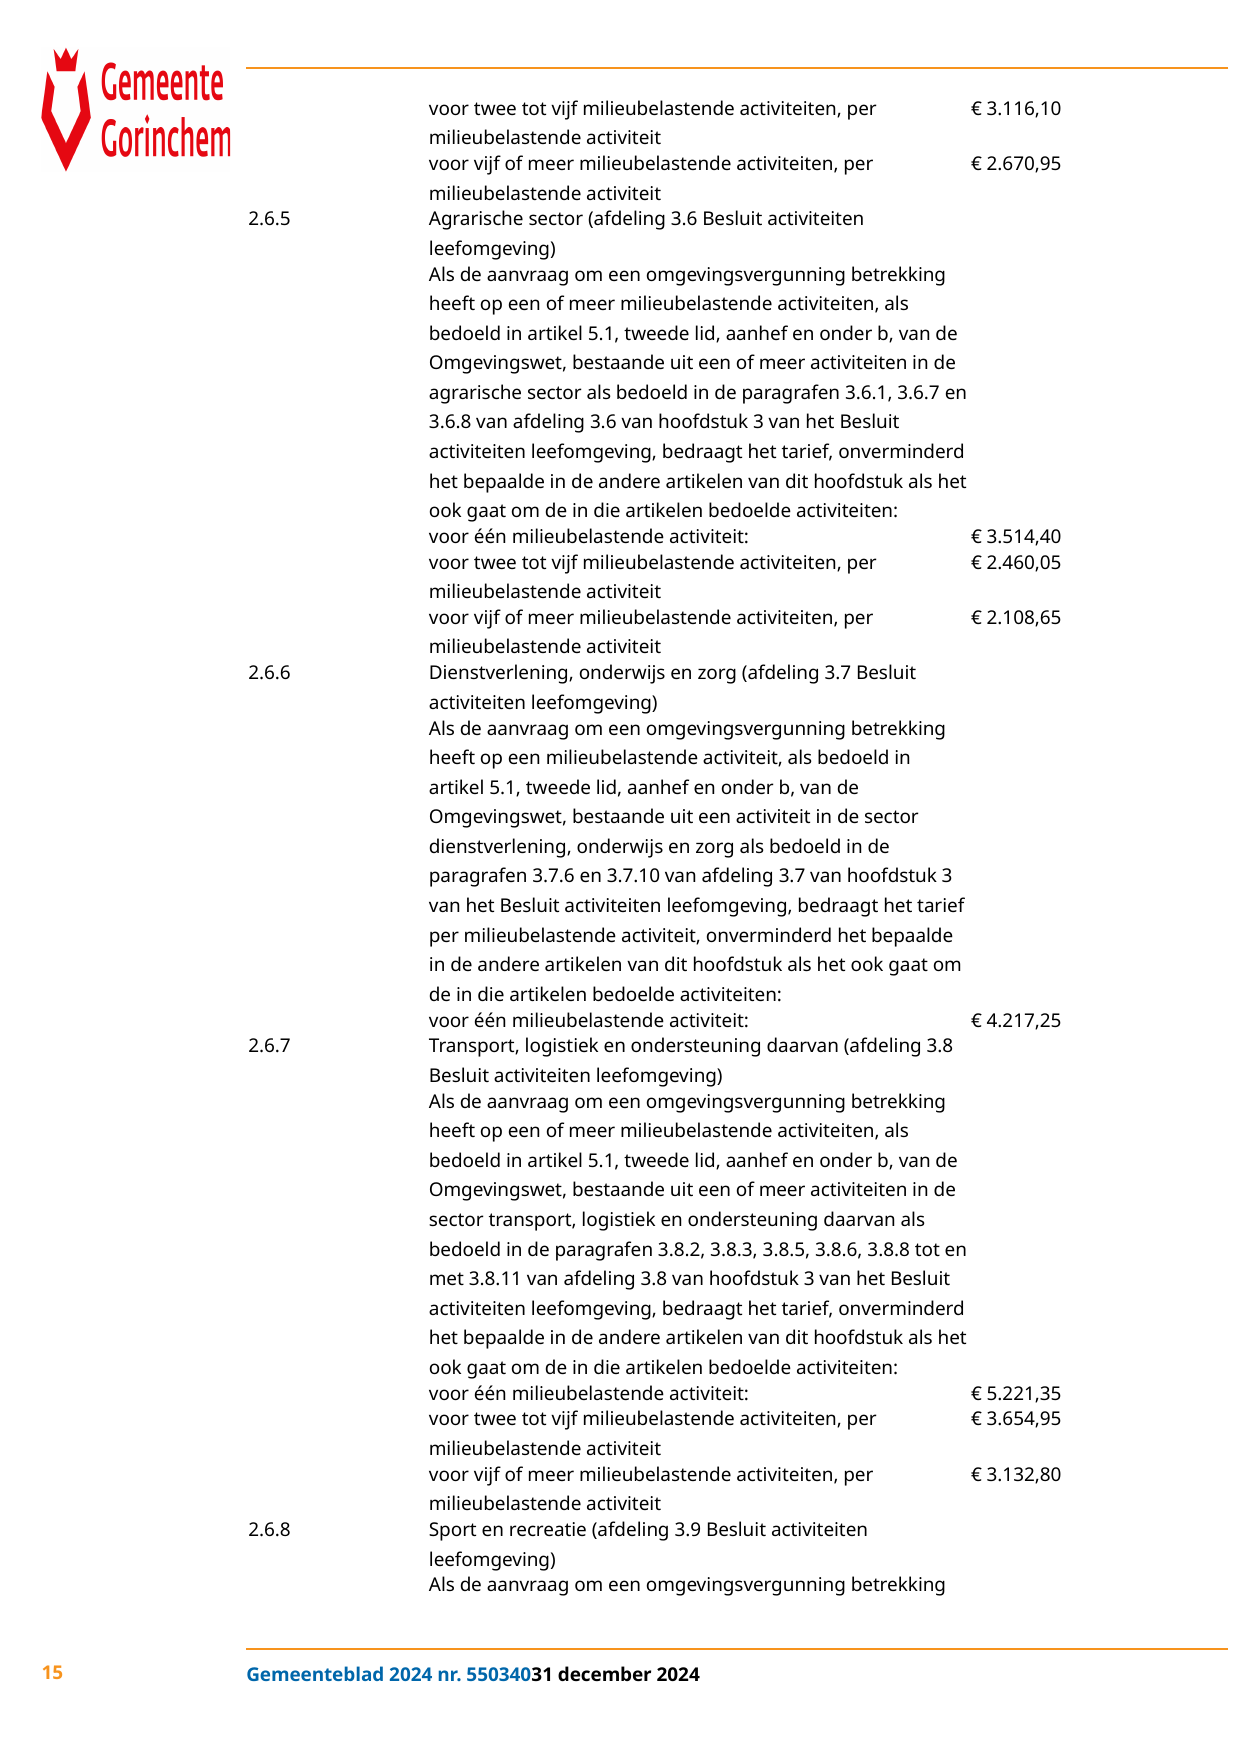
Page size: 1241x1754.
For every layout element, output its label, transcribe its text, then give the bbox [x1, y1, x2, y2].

table_cell 2.6.5 [248, 205, 429, 261]
table_cell Als de aanvraag om een omgevingsvergunning betrekking heeft op een milieubelastende activiteit, als bedoeld in artikel 5.1, tweede lid, aanhef en onder b, van de Omgevingswet, bestaande uit een activiteit in de sector dienstverlening, onderwijs en zorg als bedoeld in de paragrafen 3.7.6 en 3.7.10 van afdeling 3.7 van hoofdstuk 3 van het Besluit activiteiten leefomgeving, bedraagt het tarief per milieubelastende activiteit, onverminderd het bepaalde in de andere artikelen van dit hoofdstuk als het ook gaat om de in die artikelen bedoelde activiteiten: [429, 715, 971, 1007]
table_cell [971, 205, 1152, 261]
table_cell 2.6.8 [248, 1516, 429, 1571]
table_cell [971, 1033, 1152, 1088]
table_cell voor twee tot vijf milieubelastende activiteiten, per milieubelastende activiteit [429, 549, 971, 604]
table_cell € 3.132,80 [971, 1461, 1152, 1516]
table_cell [248, 523, 429, 549]
table_cell [971, 1088, 1152, 1380]
table_cell [248, 1088, 429, 1380]
table_cell [248, 1380, 429, 1406]
table_cell [248, 150, 429, 205]
table_cell Dienstverlening, onderwijs en zorg (afdeling 3.7 Besluit activiteiten leefomgeving) [429, 660, 971, 715]
table_cell [971, 261, 1152, 523]
table_cell [248, 261, 429, 523]
table_cell [248, 1571, 429, 1597]
table_cell Als de aanvraag om een omgevingsvergunning betrekking heeft op een of meer milieubelastende activiteiten, als bedoeld in artikel 5.1, tweede lid, aanhef en onder b, van de Omgevingswet, bestaande uit een of meer activiteiten in de sector transport, logistiek en ondersteuning daarvan als bedoeld in de paragrafen 3.8.2, 3.8.3, 3.8.5, 3.8.6, 3.8.8 tot en met 3.8.11 van afdeling 3.8 van hoofdstuk 3 van het Besluit activiteiten leefomgeving, bedraagt het tarief, onverminderd het bepaalde in de andere artikelen van dit hoofdstuk als het ook gaat om de in die artikelen bedoelde activiteiten: [429, 1088, 971, 1380]
table_cell [248, 1007, 429, 1032]
table_cell [971, 1571, 1152, 1597]
table_cell Transport, logistiek en ondersteuning daarvan (afdeling 3.8 Besluit activiteiten leefomgeving) [429, 1033, 971, 1088]
table_cell € 3.116,10 [971, 95, 1152, 150]
table_cell [248, 95, 429, 150]
table_cell voor twee tot vijf milieubelastende activiteiten, per milieubelastende activiteit [429, 1406, 971, 1461]
table_cell voor vijf of meer milieubelastende activiteiten, per milieubelastende activiteit [429, 150, 971, 205]
table_cell Als de aanvraag om een omgevingsvergunning betrekking [429, 1571, 971, 1597]
table_cell Sport en recreatie (afdeling 3.9 Besluit activiteiten leefomgeving) [429, 1516, 971, 1571]
picture [41, 47, 231, 172]
table_cell voor één milieubelastende activiteit: [429, 1380, 971, 1406]
table_cell voor één milieubelastende activiteit: [429, 523, 971, 549]
table_cell [971, 1516, 1152, 1571]
table_cell [248, 1461, 429, 1516]
table_cell € 3.514,40 [971, 523, 1152, 549]
table_cell 2.6.7 [248, 1033, 429, 1088]
table_cell € 2.670,95 [971, 150, 1152, 205]
table_cell € 3.654,95 [971, 1406, 1152, 1461]
table_cell € 2.460,05 [971, 549, 1152, 604]
table_cell € 2.108,65 [971, 604, 1152, 659]
table_cell voor één milieubelastende activiteit: [429, 1007, 971, 1032]
table_cell Als de aanvraag om een omgevingsvergunning betrekking heeft op een of meer milieubelastende activiteiten, als bedoeld in artikel 5.1, tweede lid, aanhef en onder b, van de Omgevingswet, bestaande uit een of meer activiteiten in de agrarische sector als bedoeld in de paragrafen 3.6.1, 3.6.7 en 3.6.8 van afdeling 3.6 van hoofdstuk 3 van het Besluit activiteiten leefomgeving, bedraagt het tarief, onverminderd het bepaalde in de andere artikelen van dit hoofdstuk als het ook gaat om de in die artikelen bedoelde activiteiten: [429, 261, 971, 523]
table_cell [971, 660, 1152, 715]
table_cell [248, 604, 429, 659]
table_cell [971, 715, 1152, 1007]
table_cell voor vijf of meer milieubelastende activiteiten, per milieubelastende activiteit [429, 1461, 971, 1516]
table_cell [248, 1406, 429, 1461]
table_cell 2.6.6 [248, 660, 429, 715]
table_cell Agrarische sector (afdeling 3.6 Besluit activiteiten leefomgeving) [429, 205, 971, 261]
table_cell [248, 549, 429, 604]
table_cell voor vijf of meer milieubelastende activiteiten, per milieubelastende activiteit [429, 604, 971, 659]
table_cell € 4.217,25 [971, 1007, 1152, 1032]
table_cell [248, 715, 429, 1007]
table_cell € 5.221,35 [971, 1380, 1152, 1406]
table_cell voor twee tot vijf milieubelastende activiteiten, per milieubelastende activiteit [429, 95, 971, 150]
